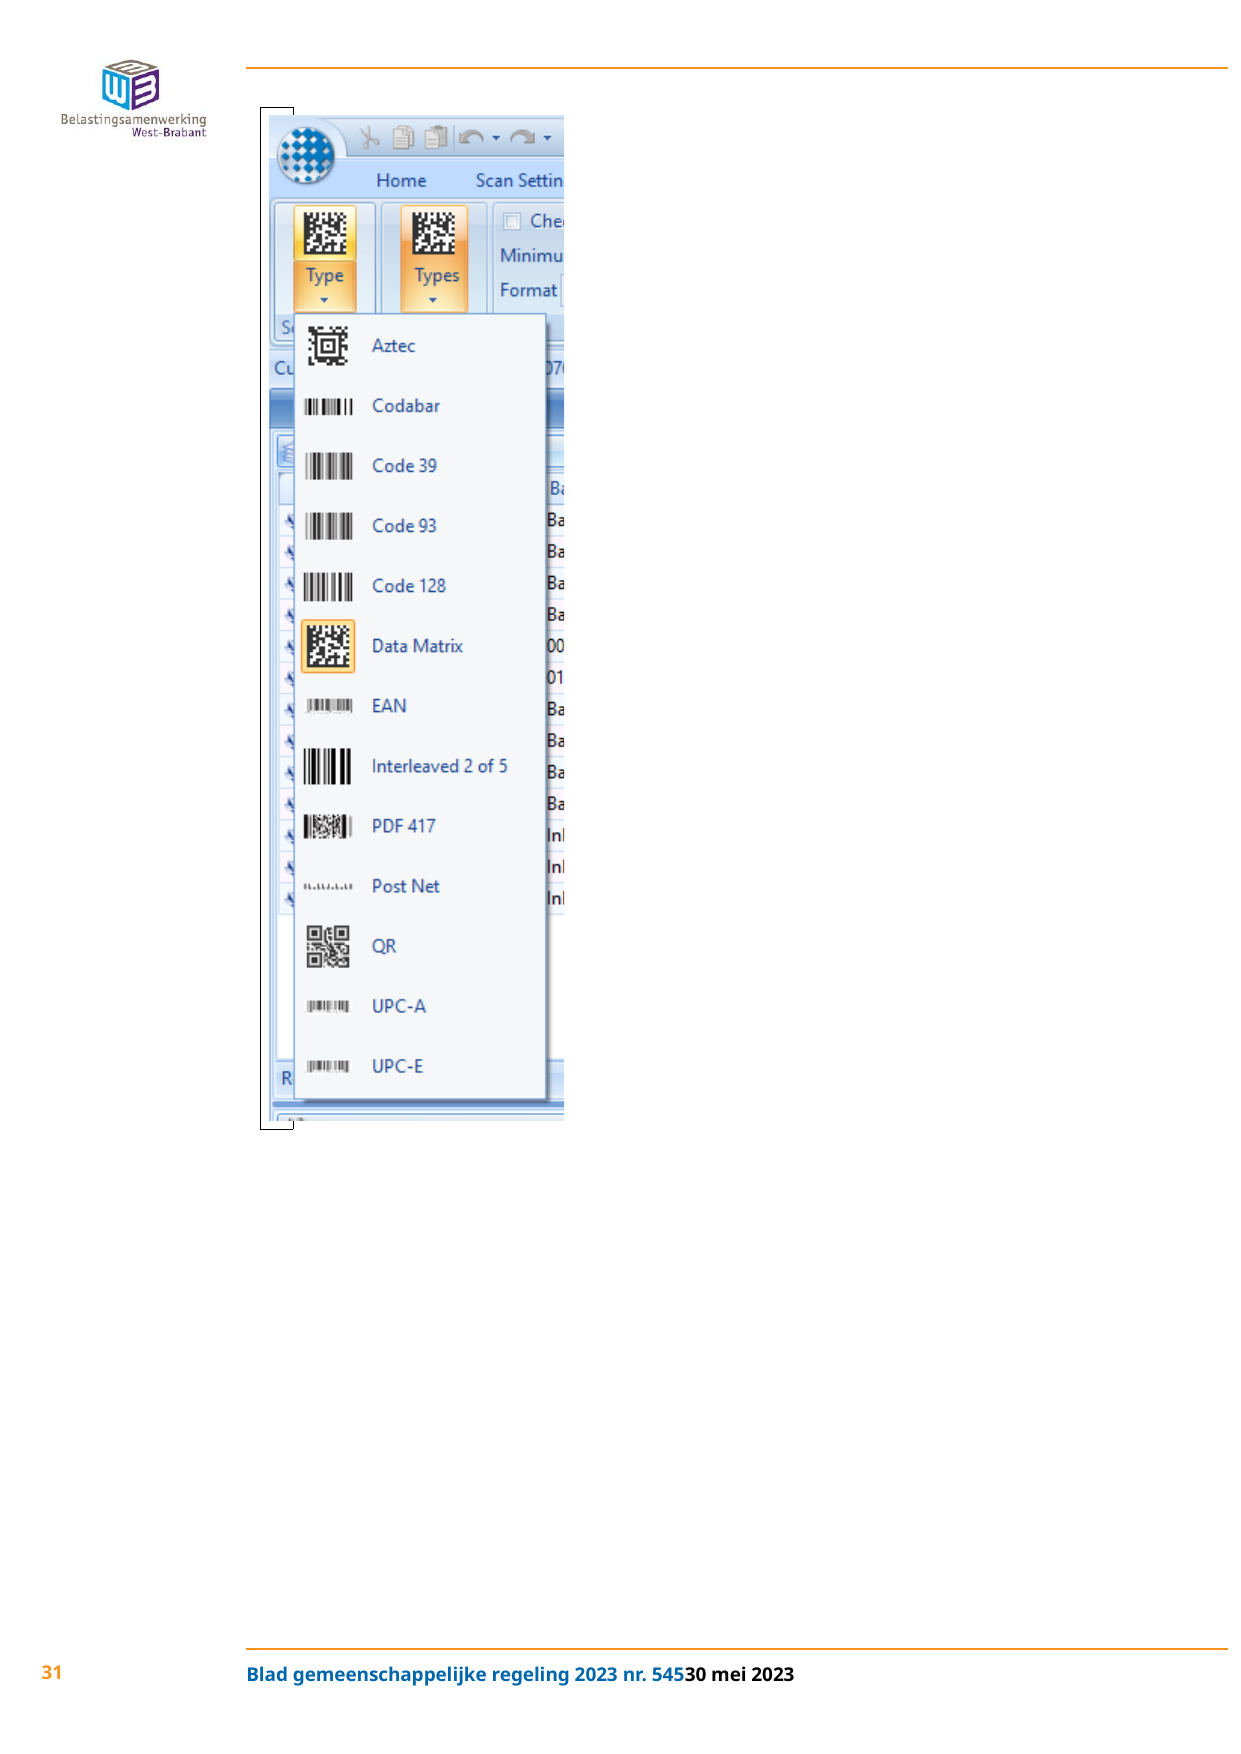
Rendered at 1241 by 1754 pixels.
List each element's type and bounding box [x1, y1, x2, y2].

picture [41, 47, 231, 172]
picture [268, 115, 565, 1121]
